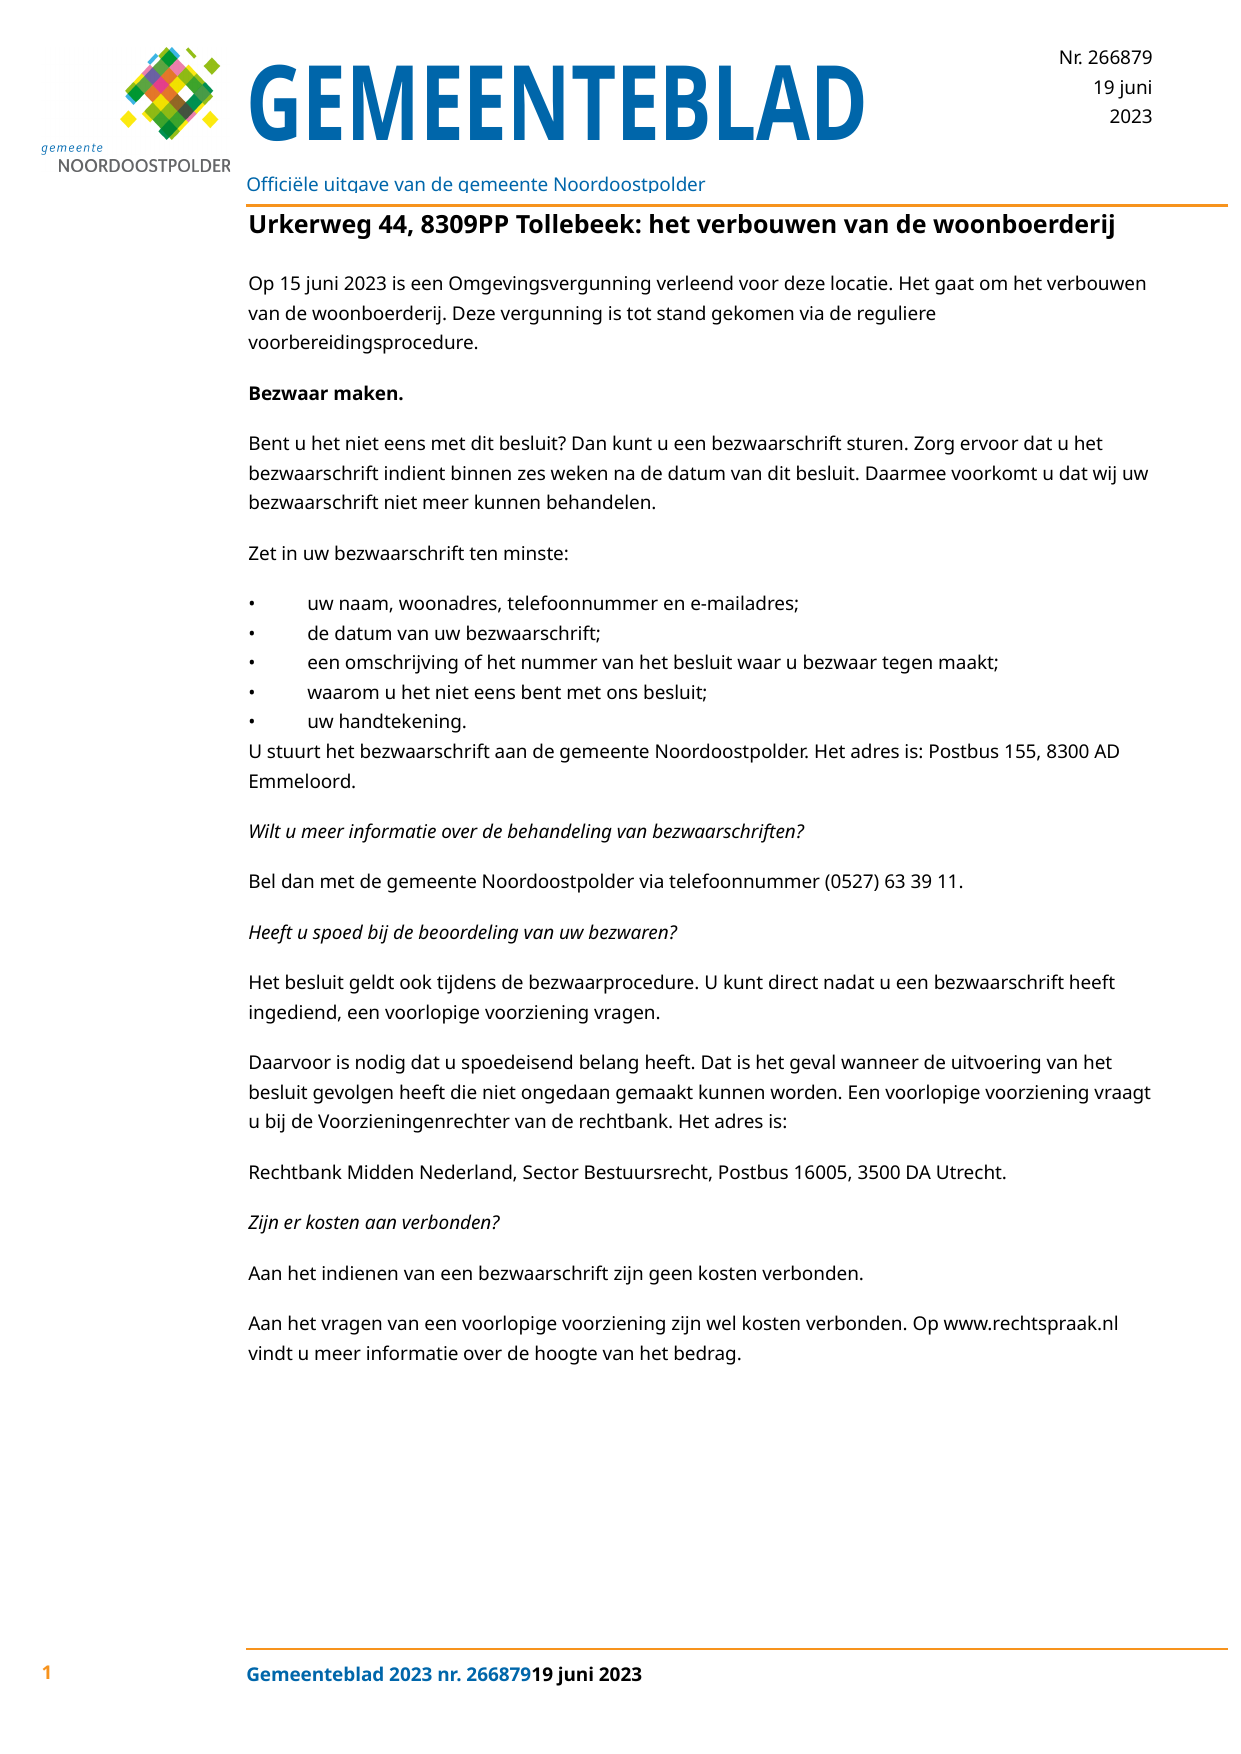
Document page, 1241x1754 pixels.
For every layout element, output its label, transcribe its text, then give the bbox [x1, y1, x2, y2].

text Het besluit geldt ook tijdens de bezwaarprocedure. U kunt direct nadat u een bezwaarschrift heeft ingediend, een voorlopige voorziening vragen. [248, 969, 1152, 1025]
text Zet in uw bezwaarschrift ten minste: [248, 540, 1152, 566]
list een omschrijving of het nummer van het besluit waar u bezwaar tegen maakt; [248, 649, 1152, 675]
text Zijn er kosten aan verbonden? [248, 1209, 1152, 1235]
text Bezwaar maken. [248, 380, 1152, 406]
text Daarvoor is nodig dat u spoedeisend belang heeft. Dat is het geval wanneer de uitvoering van het besluit gevolgen heeft die niet ongedaan gemaakt kunnen worden. Een voorlopige voorziening vraagt u bij de Voorzieningenrechter van de rechtbank. Het adres is: [248, 1049, 1152, 1134]
text Bent u het niet eens met dit besluit? Dan kunt u een bezwaarschrift sturen. Zorg ervoor dat u het bezwaarschrift indient binnen zes weken na de datum van dit besluit. Daarmee voorkomt u dat wij uw bezwaarschrift niet meer kunnen behandelen. [248, 430, 1152, 515]
text Op 15 juni 2023 is een Omgevingsvergunning verleend voor deze locatie. Het gaat om het verbouwen van de woonboerderij. Deze vergunning is tot stand gekomen via de reguliere voorbereidingsprocedure. [248, 270, 1152, 355]
text Aan het indienen van een bezwaarschrift zijn geen kosten verbonden. [248, 1260, 1152, 1286]
text Aan het vragen van een voorlopige voorziening zijn wel kosten verbonden. Op www.rechtspraak.nl vindt u meer informatie over de hoogte van het bedrag. [248, 1310, 1152, 1366]
list uw naam, woonadres, telefoonnummer en e-mailadres; [248, 590, 1152, 616]
list uw handtekening. [248, 709, 1152, 734]
text Bel dan met de gemeente Noordoostpolder via telefoonnummer (0527) 63 39 11. [248, 869, 1152, 894]
text Heeft u spoed bij de beoordeling van uw bezwaren? [248, 919, 1152, 945]
list de datum van uw bezwaarschrift; [248, 620, 1152, 646]
text Urkerweg 44, 8309PP Tollebeek: het verbouwen van de woonboerderij [248, 207, 1152, 241]
text Wilt u meer informatie over de behandeling van bezwaarschriften? [248, 818, 1152, 844]
text U stuurt het bezwaarschrift aan de gemeente Noordoostpolder. Het adres is: Postbus 155, 8300 AD Emmeloord. [248, 738, 1152, 793]
picture [41, 47, 231, 172]
text Rechtbank Midden Nederland, Sector Bestuursrecht, Postbus 16005, 3500 DA Utrecht. [248, 1159, 1152, 1185]
list waarom u het niet eens bent met ons besluit; [248, 679, 1152, 705]
